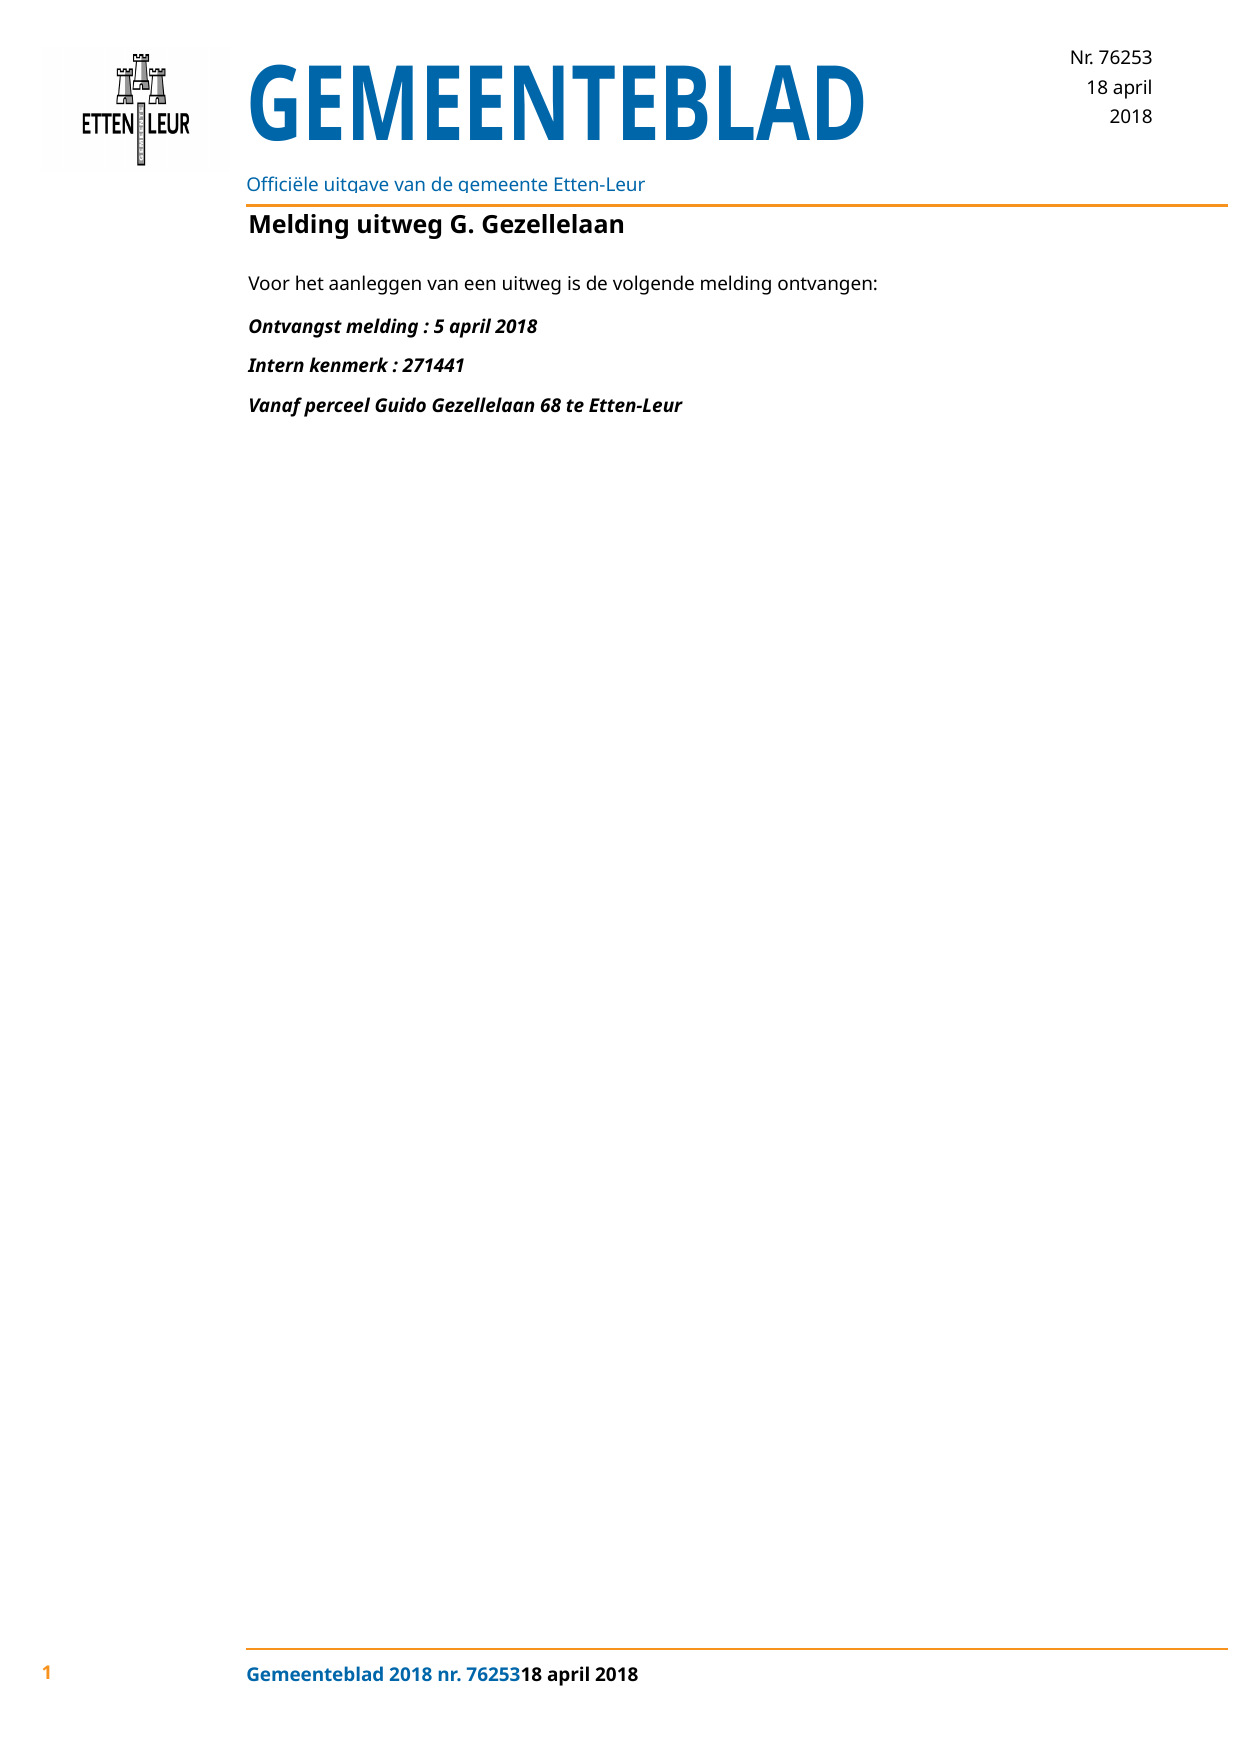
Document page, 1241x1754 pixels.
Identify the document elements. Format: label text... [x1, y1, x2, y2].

text Vanaf perceel Guido Gezellelaan 68 te Etten-Leur [248, 392, 1152, 418]
text Ontvangst melding : 5 april 2018 [248, 313, 1152, 339]
text Voor het aanleggen van een uitweg is de volgende melding ontvangen: [248, 270, 1152, 296]
text Intern kenmerk : 271441 [248, 353, 1152, 378]
text Melding uitweg G. Gezellelaan [248, 207, 1152, 241]
picture [41, 47, 231, 172]
